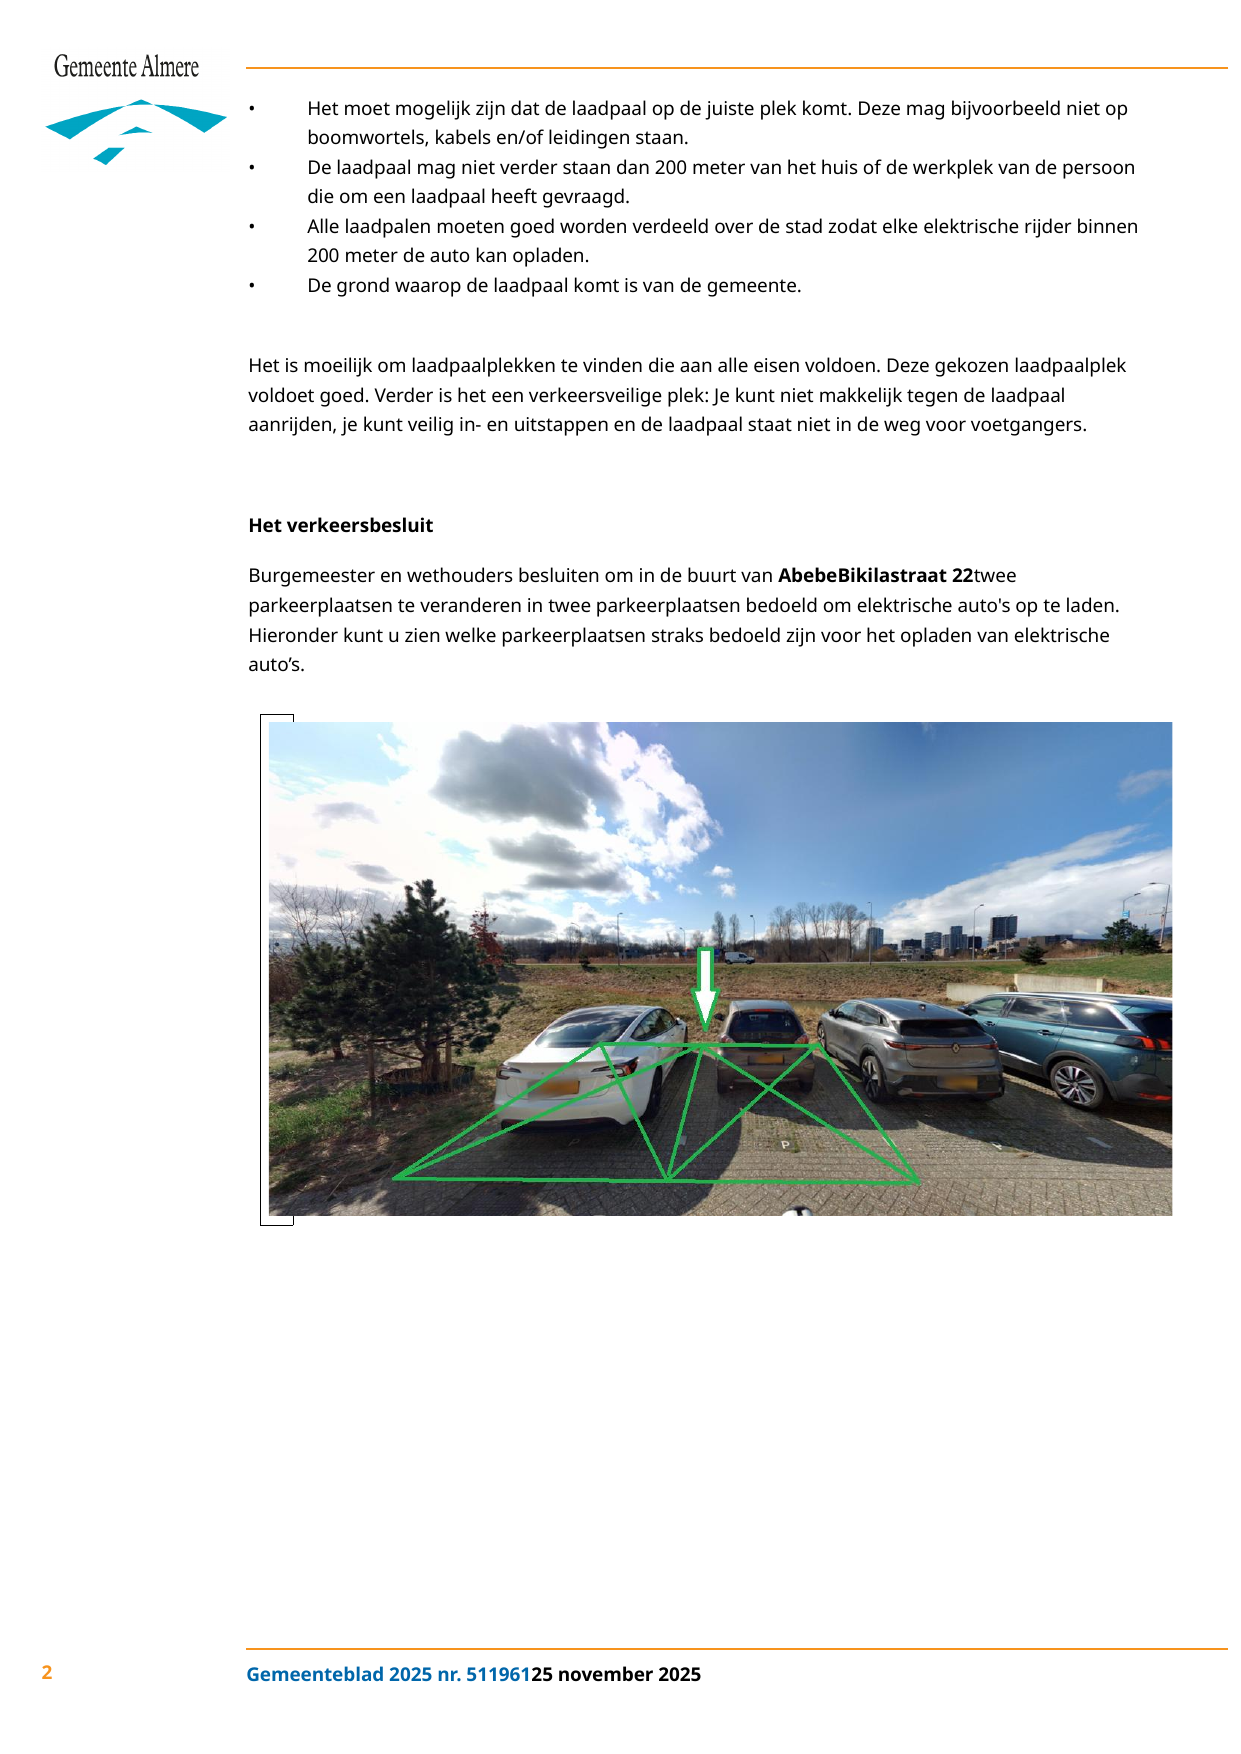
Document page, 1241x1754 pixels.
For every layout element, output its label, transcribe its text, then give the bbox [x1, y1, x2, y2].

picture [41, 47, 231, 172]
text Burgemeester en wethouders besluiten om in de buurt van AbebeBikilastraat 22twee parkeerplaatsen te veranderen in twee parkeerplaatsen bedoeld om elektrische auto's op te laden. Hieronder kunt u zien welke parkeerplaatsen straks bedoeld zijn voor het opladen van elektrische auto’s. [248, 563, 1152, 677]
list De laadpaal mag niet verder staan dan 200 meter van het huis of de werkplek van de persoon die om een laadpaal heeft gevraagd. [248, 154, 1152, 209]
text Het is moeilijk om laadpaalplekken te vinden die aan alle eisen voldoen. Deze gekozen laadpaalplek voldoet goed. Verder is het een verkeersveilige plek: Je kunt niet makkelijk tegen de laadpaal aanrijden, je kunt veilig in- en uitstappen en de laadpaal staat niet in de weg voor voetgangers. [248, 352, 1152, 437]
list Alle laadpalen moeten goed worden verdeeld over de stad zodat elke elektrische rijder binnen 200 meter de auto kan opladen. [248, 213, 1152, 268]
text Het verkeersbesluit [248, 512, 1152, 538]
list De grond waarop de laadpaal komt is van de gemeente. [248, 272, 1152, 298]
picture [268, 722, 1173, 1216]
list Het moet mogelijk zijn dat de laadpaal op de juiste plek komt. Deze mag bijvoorbeeld niet op boomwortels, kabels en/of leidingen staan. [248, 95, 1152, 150]
